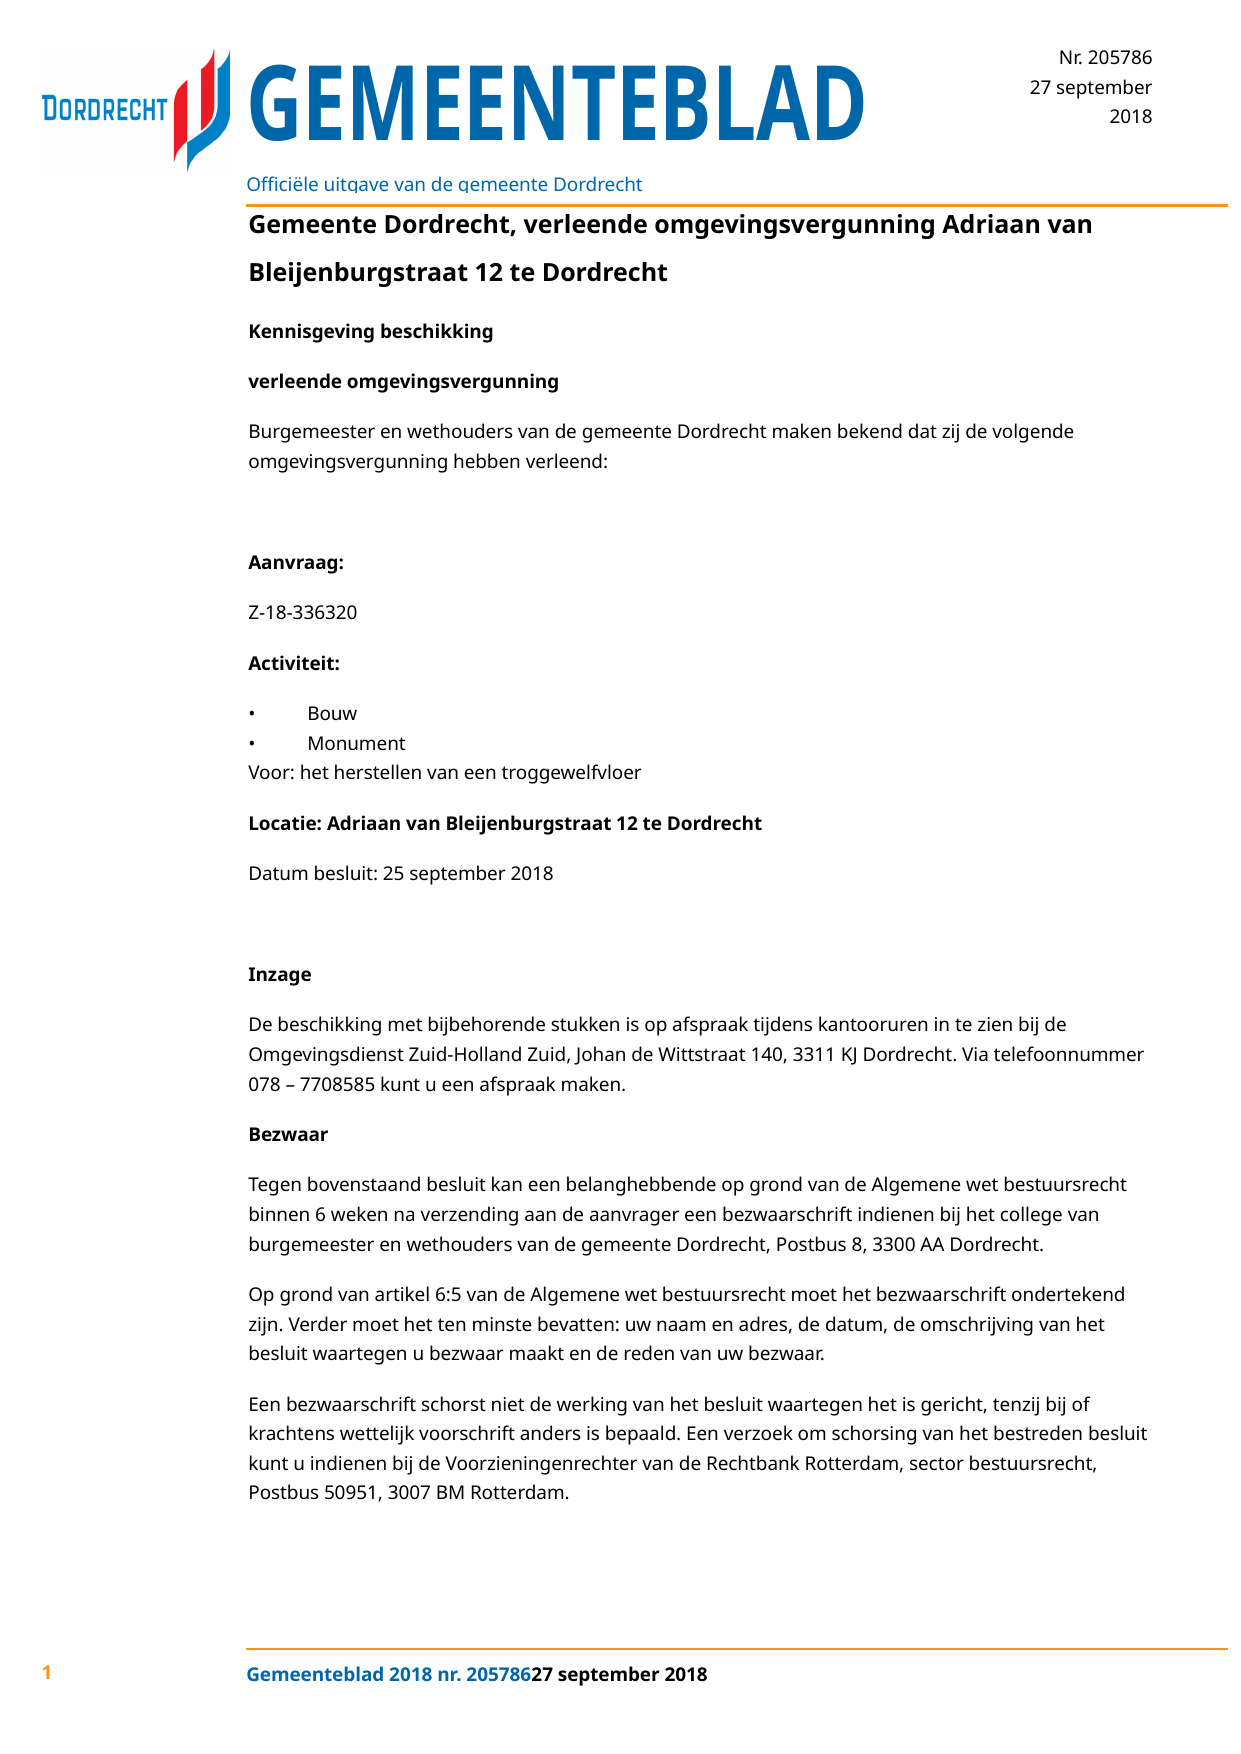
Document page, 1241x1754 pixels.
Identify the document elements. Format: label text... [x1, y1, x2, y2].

text Kennisgeving beschikking [248, 318, 1152, 344]
list Bouw [248, 700, 1152, 726]
text Datum besluit: 25 september 2018 [248, 860, 1152, 886]
picture [41, 47, 231, 172]
text Voor: het herstellen van een troggewelfvloer [248, 759, 1152, 785]
text Z-18-336320 [248, 599, 1152, 625]
text Aanvraag: [248, 549, 1152, 575]
text Bezwaar [248, 1121, 1152, 1147]
text Gemeente Dordrecht, verleende omgevingsvergunning Adriaan van Bleijenburgstraat 12 te Dordrecht [248, 207, 1152, 288]
text Locatie: Adriaan van Bleijenburgstraat 12 te Dordrecht [248, 810, 1152, 836]
list Monument [248, 730, 1152, 756]
text Burgemeester en wethouders van de gemeente Dordrecht maken bekend dat zij de volgende omgevingsvergunning hebben verleend: [248, 419, 1152, 474]
text Inzage [248, 961, 1152, 987]
text Op grond van artikel 6:5 van de Algemene wet bestuursrecht moet het bezwaarschrift ondertekend zijn. Verder moet het ten minste bevatten: uw naam en adres, de datum, de omschrijving van het besluit waartegen u bezwaar maakt en de reden van uw bezwaar. [248, 1281, 1152, 1366]
text Activiteit: [248, 650, 1152, 676]
text verleende omgevingsvergunning [248, 368, 1152, 394]
text Tegen bovenstaand besluit kan een belanghebbende op grond van de Algemene wet bestuursrecht binnen 6 weken na verzending aan de aanvrager een bezwaarschrift indienen bij het college van burgemeester en wethouders van de gemeente Dordrecht, Postbus 8, 3300 AA Dordrecht. [248, 1172, 1152, 1257]
text De beschikking met bijbehorende stukken is op afspraak tijdens kantooruren in te zien bij de Omgevingsdienst Zuid-Holland Zuid, Johan de Wittstraat 140, 3311 KJ Dordrecht. Via telefoonnummer 078 – 7708585 kunt u een afspraak maken. [248, 1012, 1152, 1097]
text Een bezwaarschrift schorst niet de werking van het besluit waartegen het is gericht, tenzij bij of krachtens wettelijk voorschrift anders is bepaald. Een verzoek om schorsing van het bestreden besluit kunt u indienen bij de Voorzieningenrechter van de Rechtbank Rotterdam, sector bestuursrecht, Postbus 50951, 3007 BM Rotterdam. [248, 1391, 1152, 1505]
